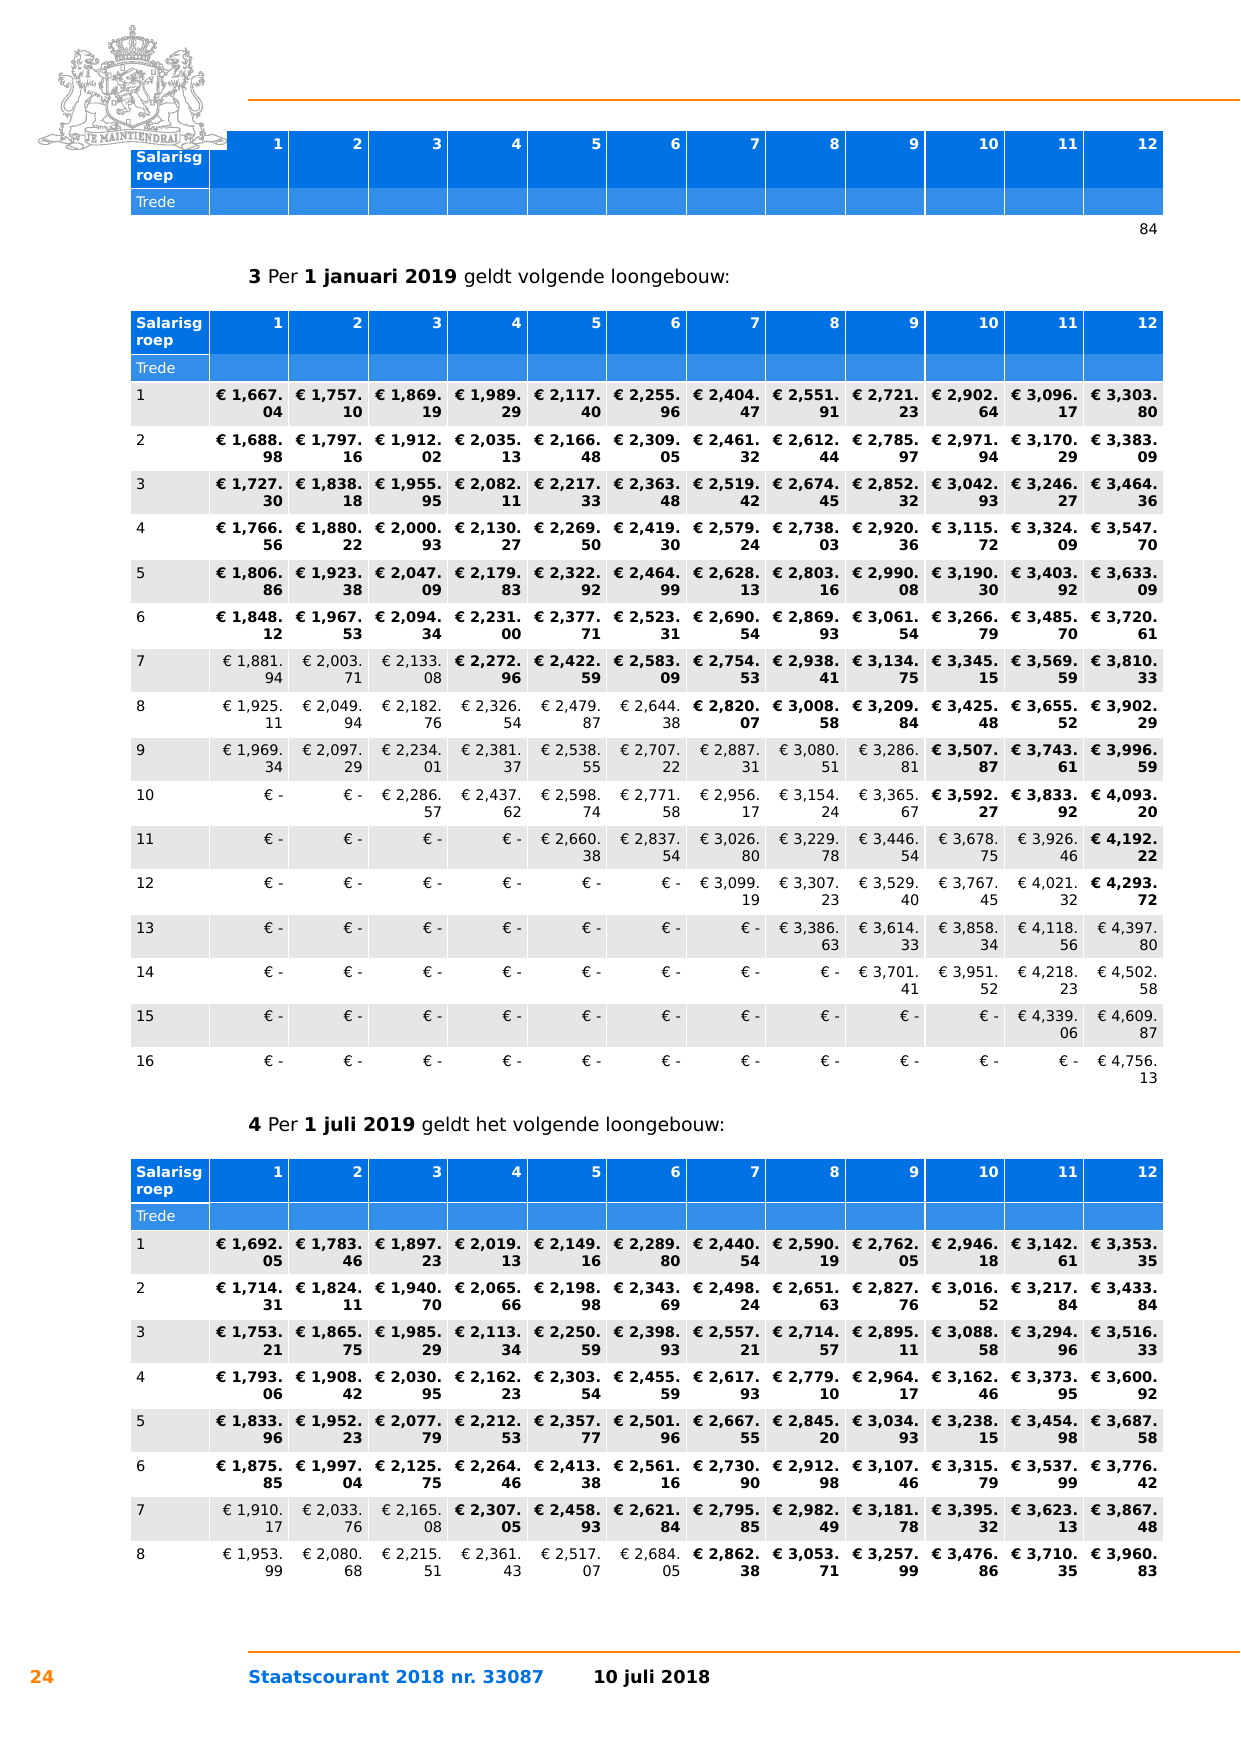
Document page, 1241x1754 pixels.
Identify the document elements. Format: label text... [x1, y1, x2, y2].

table_cell € 1,757.10 [289, 383, 368, 426]
table_cell € 3,008.58 [766, 693, 845, 736]
table_cell € 3,858.34 [926, 915, 1004, 958]
table_cell € 2,738.03 [766, 516, 845, 559]
table_cell € 1,838.18 [289, 471, 368, 514]
table_cell € 3,088.58 [926, 1320, 1004, 1363]
table_cell € 2,003.71 [289, 649, 368, 692]
table_cell 3 [131, 471, 209, 514]
table_cell € 2,803.16 [766, 560, 845, 603]
table_cell € 3,926.46 [1005, 826, 1083, 869]
table_cell 2 [131, 1275, 209, 1319]
table_header 8 [766, 1159, 845, 1203]
table_cell € 1,824.11 [289, 1275, 368, 1319]
table_cell € 2,707.22 [607, 738, 686, 781]
table_cell € 3,170.29 [1005, 427, 1083, 470]
table_cell € 3,547.70 [1084, 516, 1163, 559]
table_cell € 2,322.92 [528, 560, 606, 603]
table_cell € 2,125.75 [369, 1453, 447, 1496]
table_cell € 4,192.22 [1084, 826, 1163, 869]
table_cell € 1,869.19 [369, 383, 447, 426]
table_cell € 3,395.32 [926, 1497, 1004, 1541]
table_cell € 3,294.96 [1005, 1320, 1083, 1363]
table_cell € 3,034.93 [846, 1409, 924, 1452]
table_cell € 3,476.86 [926, 1542, 1004, 1585]
table_cell € 3,345.15 [926, 649, 1004, 692]
table_cell € 2,440.54 [687, 1231, 765, 1274]
table_cell € 3,266.79 [926, 604, 1004, 648]
table_cell € - [448, 871, 527, 914]
table_cell € 3,096.17 [1005, 383, 1083, 426]
table_cell € 2,785.97 [846, 427, 924, 470]
table_cell € 3,485.70 [1005, 604, 1083, 648]
table_cell € 3,154.24 [766, 782, 845, 825]
table_cell € 2,820.07 [687, 693, 765, 736]
table_cell € 2,551.91 [766, 383, 845, 426]
table_cell € 4,293.72 [1084, 871, 1163, 914]
table_cell € 3,016.52 [926, 1275, 1004, 1319]
table_header 11 [1005, 311, 1083, 354]
table_cell 12 [131, 871, 209, 914]
table_cell € 3,454.98 [1005, 1409, 1083, 1452]
table_cell € 3,446.54 [846, 826, 924, 869]
table_cell [926, 216, 1004, 243]
table_cell € 2,357.77 [528, 1409, 606, 1452]
table_cell € 2,049.94 [289, 693, 368, 736]
table_cell € 2,461.32 [687, 427, 765, 470]
table_cell € 3,217.84 [1005, 1275, 1083, 1319]
table_cell [528, 216, 606, 243]
table_cell € 2,217.33 [528, 471, 606, 514]
table_cell 13 [131, 915, 209, 958]
table_cell 4 [131, 1364, 209, 1407]
table_header 3 [369, 1159, 447, 1203]
table_cell € - [766, 1048, 845, 1091]
table_cell € 4,021.32 [1005, 871, 1083, 914]
table_header 5 [528, 1159, 606, 1203]
table_cell € 2,458.93 [528, 1497, 606, 1541]
table_cell € 3,246.27 [1005, 471, 1083, 514]
table_cell € 2,617.93 [687, 1364, 765, 1407]
table_cell 6 [131, 1453, 209, 1496]
table_cell € 1,667.04 [210, 383, 288, 426]
table_cell € 3,537.99 [1005, 1453, 1083, 1496]
table_cell € 2,912.98 [766, 1453, 845, 1496]
table_cell € - [1005, 1048, 1083, 1091]
table_cell € 3,425.48 [926, 693, 1004, 736]
table_cell [289, 216, 368, 243]
table_cell € 1,806.86 [210, 560, 288, 603]
table_cell € - [369, 915, 447, 958]
table_cell € 3,960.83 [1084, 1542, 1163, 1585]
table_header 7 [687, 131, 765, 188]
table_cell € 2,479.87 [528, 693, 606, 736]
table_cell € 2,667.55 [687, 1409, 765, 1452]
table_cell € 3,099.19 [687, 871, 765, 914]
picture [38, 25, 227, 150]
table_header 10 [926, 1159, 1004, 1203]
table_cell 7 [131, 1497, 209, 1541]
table_cell € 1,955.95 [369, 471, 447, 514]
table_cell 14 [131, 959, 209, 1003]
table_cell € 2,501.96 [607, 1409, 686, 1452]
table_cell € 3,315.79 [926, 1453, 1004, 1496]
table_cell € 4,118.56 [1005, 915, 1083, 958]
table_cell 8 [131, 693, 209, 736]
table_cell € 2,437.62 [448, 782, 527, 825]
table_cell € 3,776.42 [1084, 1453, 1163, 1496]
table_cell € 2,413.38 [528, 1453, 606, 1496]
table_cell € 2,179.83 [448, 560, 527, 603]
table_cell € 2,730.90 [687, 1453, 765, 1496]
table_cell € 3,902.29 [1084, 693, 1163, 736]
table_cell € 2,215.51 [369, 1542, 447, 1585]
table_cell € 2,721.23 [846, 383, 924, 426]
table_cell € 1,967.53 [289, 604, 368, 648]
table_header 8 [766, 131, 845, 188]
table_cell € 4,339.06 [1005, 1004, 1083, 1047]
table_header 1 [210, 311, 288, 354]
table_cell € 2,326.54 [448, 693, 527, 736]
table_cell € 2,047.09 [369, 560, 447, 603]
table_cell € 3,833.92 [1005, 782, 1083, 825]
table_cell € 2,130.27 [448, 516, 527, 559]
table_header 5 [528, 311, 606, 354]
table_cell € - [289, 1048, 368, 1091]
table_cell € 2,644.38 [607, 693, 686, 736]
table_cell € 1,897.23 [369, 1231, 447, 1274]
table_cell [131, 216, 209, 243]
table_cell € 2,862.38 [687, 1542, 765, 1585]
table_cell € - [289, 826, 368, 869]
table_cell € 2,019.13 [448, 1231, 527, 1274]
table_cell € - [528, 1048, 606, 1091]
table_header Salarisgroep [131, 1159, 209, 1202]
table_cell € 3,229.78 [766, 826, 845, 869]
table_cell € 3,238.15 [926, 1409, 1004, 1452]
table_cell € 1,997.04 [289, 1453, 368, 1496]
table_cell € 2,082.11 [448, 471, 527, 514]
table_header 3 [369, 131, 447, 188]
table_cell € 2,133.08 [369, 649, 447, 692]
table_cell € 2,938.41 [766, 649, 845, 692]
table_cell € 3,303.80 [1084, 383, 1163, 426]
table_cell € 2,971.94 [926, 427, 1004, 470]
table_cell € 3,600.92 [1084, 1364, 1163, 1407]
table_cell 5 [131, 560, 209, 603]
table_cell € 2,754.53 [687, 649, 765, 692]
table_cell € 2,166.48 [528, 427, 606, 470]
table_cell € 3,162.46 [926, 1364, 1004, 1407]
table_cell € - [448, 959, 527, 1003]
table_cell € 3,353.35 [1084, 1231, 1163, 1274]
table_cell € 1,969.34 [210, 738, 288, 781]
table_cell € 3,373.95 [1005, 1364, 1083, 1407]
table_cell € - [687, 1004, 765, 1047]
table_cell € 2,094.34 [369, 604, 447, 648]
table_cell € 3,107.46 [846, 1453, 924, 1496]
table_cell € 2,946.18 [926, 1231, 1004, 1274]
table_cell [369, 216, 447, 243]
table_cell € 2,674.45 [766, 471, 845, 514]
table_cell € 2,398.93 [607, 1320, 686, 1363]
table_cell € 1,925.11 [210, 693, 288, 736]
table_cell 6 [131, 604, 209, 648]
table_cell € 2,498.24 [687, 1275, 765, 1319]
text 4 Per 1 juli 2019 geldt het volgende loongebouw: [248, 1114, 1163, 1136]
table_header 9 [846, 1159, 924, 1203]
table_cell € 2,162.23 [448, 1364, 527, 1407]
table_header 5 [528, 131, 606, 188]
table_cell € 3,026.80 [687, 826, 765, 869]
table_cell € 1,766.56 [210, 516, 288, 559]
table_cell € 2,557.21 [687, 1320, 765, 1363]
table_cell € 3,951.52 [926, 959, 1004, 1003]
table_cell 7 [131, 649, 209, 692]
table_cell € 3,720.61 [1084, 604, 1163, 648]
table_cell € 2,845.20 [766, 1409, 845, 1452]
table_cell € 2,000.93 [369, 516, 447, 559]
table_cell € 3,678.75 [926, 826, 1004, 869]
table_cell € 1,727.30 [210, 471, 288, 514]
table_cell € 1,688.98 [210, 427, 288, 470]
table_cell € 3,134.75 [846, 649, 924, 692]
table_cell € 2,523.31 [607, 604, 686, 648]
table_cell € 3,507.87 [926, 738, 1004, 781]
table_cell € 3,142.61 [1005, 1231, 1083, 1274]
table_cell € 3,464.36 [1084, 471, 1163, 514]
table_cell € - [926, 1048, 1004, 1091]
table_cell € 2,598.74 [528, 782, 606, 825]
table_cell € 3,080.51 [766, 738, 845, 781]
table_header 10 [926, 311, 1004, 354]
table_cell € 3,042.93 [926, 471, 1004, 514]
table_cell € 2,895.11 [846, 1320, 924, 1363]
table_cell 11 [131, 826, 209, 869]
table_cell € 2,690.54 [687, 604, 765, 648]
table_cell 10 [131, 782, 209, 825]
table_header 1 [210, 131, 288, 188]
table_cell € 2,269.50 [528, 516, 606, 559]
text 3 Per 1 januari 2019 geldt volgende loongebouw: [248, 266, 1163, 288]
table_cell 5 [131, 1409, 209, 1452]
table_cell € - [766, 1004, 845, 1047]
table_cell € 2,198.98 [528, 1275, 606, 1319]
table_cell € - [766, 959, 845, 1003]
table_cell € 4,756.13 [1084, 1048, 1163, 1091]
table_cell € 2,990.08 [846, 560, 924, 603]
table_cell € 2,982.49 [766, 1497, 845, 1541]
table_cell 84 [1084, 216, 1163, 243]
table_cell € - [210, 915, 288, 958]
table_cell € 2,303.54 [528, 1364, 606, 1407]
table_cell € 3,115.72 [926, 516, 1004, 559]
table_cell € 2,363.48 [607, 471, 686, 514]
table_header 12 [1084, 1159, 1163, 1203]
table_cell € 2,404.47 [687, 383, 765, 426]
table_cell € - [289, 1004, 368, 1047]
table_cell € - [448, 1004, 527, 1047]
table_cell € 1,875.85 [210, 1453, 288, 1496]
table_header 9 [846, 311, 924, 354]
table_cell € 3,383.09 [1084, 427, 1163, 470]
table_header 7 [687, 1159, 765, 1203]
table_cell € 1,912.02 [369, 427, 447, 470]
table_cell [1005, 216, 1083, 243]
table_cell 3 [131, 1320, 209, 1363]
table_cell € - [528, 959, 606, 1003]
table_cell € 1,692.05 [210, 1231, 288, 1274]
table_cell € 2,762.05 [846, 1231, 924, 1274]
table_cell € 2,030.95 [369, 1364, 447, 1407]
table_cell € 4,609.87 [1084, 1004, 1163, 1047]
table_cell € 3,529.40 [846, 871, 924, 914]
table_header 9 [846, 131, 924, 188]
table_cell € 3,701.41 [846, 959, 924, 1003]
table_cell € 4,502.58 [1084, 959, 1163, 1003]
table_cell € 3,181.78 [846, 1497, 924, 1541]
table_cell € 2,033.76 [289, 1497, 368, 1541]
table_cell € 2,660.38 [528, 826, 606, 869]
table_header 2 [289, 311, 368, 354]
table_cell € 2,651.63 [766, 1275, 845, 1319]
table_cell € 3,433.84 [1084, 1275, 1163, 1319]
table_cell € - [289, 915, 368, 958]
table_cell € 3,743.61 [1005, 738, 1083, 781]
table_cell € 3,403.92 [1005, 560, 1083, 603]
table_cell € - [448, 1048, 527, 1091]
table_cell € - [448, 826, 527, 869]
table_cell Trede [131, 355, 209, 381]
table_cell € - [210, 959, 288, 1003]
table_header 11 [1005, 1159, 1083, 1203]
table_cell € - [369, 1048, 447, 1091]
table_cell € 3,365.67 [846, 782, 924, 825]
table_cell € 2,455.59 [607, 1364, 686, 1407]
table_cell € 2,117.40 [528, 383, 606, 426]
table_header 7 [687, 311, 765, 354]
table_cell € 2,289.80 [607, 1231, 686, 1274]
table_header 6 [607, 311, 686, 354]
table_cell € 2,902.64 [926, 383, 1004, 426]
table_cell € - [210, 871, 288, 914]
table_cell € 2,309.05 [607, 427, 686, 470]
table_cell € - [369, 826, 447, 869]
table_cell € 1,783.46 [289, 1231, 368, 1274]
table_cell € 2,307.05 [448, 1497, 527, 1541]
table_cell € 2,255.96 [607, 383, 686, 426]
table_cell € 3,655.52 [1005, 693, 1083, 736]
table_header 6 [607, 1159, 686, 1203]
table_cell € 1,797.16 [289, 427, 368, 470]
table_cell € 2,579.24 [687, 516, 765, 559]
table_cell € - [289, 782, 368, 825]
table_cell € 1,908.42 [289, 1364, 368, 1407]
table_cell € 1,985.29 [369, 1320, 447, 1363]
table_cell € 1,952.23 [289, 1409, 368, 1452]
table_cell € 1,989.29 [448, 383, 527, 426]
table_cell € 2,264.46 [448, 1453, 527, 1496]
table_cell [846, 216, 924, 243]
table_cell € - [687, 959, 765, 1003]
table_cell € 2,956.17 [687, 782, 765, 825]
table_cell € 2,714.57 [766, 1320, 845, 1363]
table_cell € 2,272.96 [448, 649, 527, 692]
table_cell € 1,865.75 [289, 1320, 368, 1363]
table_cell € 1,940.70 [369, 1275, 447, 1319]
table_cell € - [210, 826, 288, 869]
table_cell € 1,910.17 [210, 1497, 288, 1541]
table_cell € 2,077.79 [369, 1409, 447, 1452]
table_cell € 2,035.13 [448, 427, 527, 470]
table_header 12 [1084, 311, 1163, 354]
table_cell € 2,561.16 [607, 1453, 686, 1496]
table_cell € 2,538.55 [528, 738, 606, 781]
table_cell € 4,397.80 [1084, 915, 1163, 958]
table_cell 9 [131, 738, 209, 781]
table_header 3 [369, 311, 447, 354]
table_cell € 3,614.33 [846, 915, 924, 958]
table_cell € 3,867.48 [1084, 1497, 1163, 1541]
table_cell € - [210, 782, 288, 825]
table_cell € 2,628.13 [687, 560, 765, 603]
table_cell € 4,093.20 [1084, 782, 1163, 825]
table_cell € 2,612.44 [766, 427, 845, 470]
table_cell € - [210, 1004, 288, 1047]
table_cell € 2,920.36 [846, 516, 924, 559]
table_cell € 2,583.09 [607, 649, 686, 692]
table_cell € - [687, 1048, 765, 1091]
table_header 10 [926, 131, 1004, 188]
table_cell € 3,810.33 [1084, 649, 1163, 692]
table_cell € - [289, 871, 368, 914]
table_cell € - [607, 1048, 686, 1091]
table_cell 15 [131, 1004, 209, 1047]
table_cell € 2,149.16 [528, 1231, 606, 1274]
table_cell € 2,231.00 [448, 604, 527, 648]
table_cell € 1,953.99 [210, 1542, 288, 1585]
table_cell € 3,996.59 [1084, 738, 1163, 781]
table_cell € 3,061.54 [846, 604, 924, 648]
table_cell € 1,833.96 [210, 1409, 288, 1452]
table_cell 16 [131, 1048, 209, 1091]
table_cell € 2,852.32 [846, 471, 924, 514]
table_cell [448, 216, 527, 243]
table_header 8 [766, 311, 845, 354]
table_cell € - [607, 915, 686, 958]
table_header Salarisgroep [131, 311, 209, 354]
table_cell € 2,343.69 [607, 1275, 686, 1319]
table_cell Trede [131, 189, 209, 215]
table_header 6 [607, 131, 686, 188]
table_cell € 2,837.54 [607, 826, 686, 869]
table_cell € 2,361.43 [448, 1542, 527, 1585]
table_cell € 3,190.30 [926, 560, 1004, 603]
table_cell € 2,964.17 [846, 1364, 924, 1407]
table_cell [766, 216, 845, 243]
table_cell € - [846, 1004, 924, 1047]
table_cell € 2,590.19 [766, 1231, 845, 1274]
table_cell € 2,464.99 [607, 560, 686, 603]
table_cell € - [528, 1004, 606, 1047]
table_cell € 3,687.58 [1084, 1409, 1163, 1452]
table_cell € 1,881.94 [210, 649, 288, 692]
table_cell € 2,779.10 [766, 1364, 845, 1407]
table_cell € - [607, 1004, 686, 1047]
table_header 11 [1005, 131, 1083, 188]
table_cell € 3,286.81 [846, 738, 924, 781]
table_cell € 2,422.59 [528, 649, 606, 692]
table_cell Trede [131, 1204, 209, 1230]
table_header 2 [289, 131, 368, 188]
table_cell € 2,519.42 [687, 471, 765, 514]
table_cell € 2,684.05 [607, 1542, 686, 1585]
table_cell € 2,377.71 [528, 604, 606, 648]
table_cell € - [687, 915, 765, 958]
table_cell € 3,257.99 [846, 1542, 924, 1585]
table_cell € 3,386.63 [766, 915, 845, 958]
table_header 1 [210, 1159, 288, 1203]
table_cell € 2,065.66 [448, 1275, 527, 1319]
table_cell € 2,771.58 [607, 782, 686, 825]
table_cell € 1,793.06 [210, 1364, 288, 1407]
table_cell € 2,621.84 [607, 1497, 686, 1541]
table_cell 4 [131, 516, 209, 559]
table_cell € 2,517.07 [528, 1542, 606, 1585]
table_cell € 3,767.45 [926, 871, 1004, 914]
table_cell € - [607, 871, 686, 914]
table_header Salarisgroep [131, 150, 209, 188]
table_cell € 3,307.23 [766, 871, 845, 914]
table_cell € 2,869.93 [766, 604, 845, 648]
table_cell € 1,923.38 [289, 560, 368, 603]
table_cell € 3,324.09 [1005, 516, 1083, 559]
table_cell € 2,381.37 [448, 738, 527, 781]
table_header 4 [448, 311, 527, 354]
table_cell € 2,212.53 [448, 1409, 527, 1452]
table_cell € 3,623.13 [1005, 1497, 1083, 1541]
table_cell € 2,827.76 [846, 1275, 924, 1319]
table_cell € - [369, 1004, 447, 1047]
table_cell [607, 216, 686, 243]
table_cell € 2,113.34 [448, 1320, 527, 1363]
table_cell € - [210, 1048, 288, 1091]
table_cell € 1,880.22 [289, 516, 368, 559]
table_cell [210, 216, 288, 243]
table_cell € 4,218.23 [1005, 959, 1083, 1003]
table_header 4 [448, 131, 527, 188]
table_cell 1 [131, 1231, 209, 1274]
table_cell € 3,209.84 [846, 693, 924, 736]
table_cell € 1,848.12 [210, 604, 288, 648]
table_cell 2 [131, 427, 209, 470]
table_cell € - [448, 915, 527, 958]
table_cell € 3,633.09 [1084, 560, 1163, 603]
table_cell € 3,053.71 [766, 1542, 845, 1585]
table_header 12 [1084, 131, 1163, 188]
table_cell € 2,250.59 [528, 1320, 606, 1363]
table_cell 8 [131, 1542, 209, 1585]
table_cell € - [289, 959, 368, 1003]
table_cell € - [528, 915, 606, 958]
table_cell [687, 216, 765, 243]
table_header 4 [448, 1159, 527, 1203]
table_cell € - [528, 871, 606, 914]
table_cell 1 [131, 383, 209, 426]
table_cell € 3,592.27 [926, 782, 1004, 825]
table_cell € - [607, 959, 686, 1003]
table_cell € 1,753.21 [210, 1320, 288, 1363]
table_cell € 3,569.59 [1005, 649, 1083, 692]
table_cell € 1,714.31 [210, 1275, 288, 1319]
table_cell € 2,165.08 [369, 1497, 447, 1541]
table_cell € 2,887.31 [687, 738, 765, 781]
table_cell € 2,795.85 [687, 1497, 765, 1541]
table_cell € 2,286.57 [369, 782, 447, 825]
table_cell € 3,710.35 [1005, 1542, 1083, 1585]
table_cell € 3,516.33 [1084, 1320, 1163, 1363]
table_header 2 [289, 1159, 368, 1203]
table_cell € 2,419.30 [607, 516, 686, 559]
table_cell € 2,080.68 [289, 1542, 368, 1585]
table_cell € 2,097.29 [289, 738, 368, 781]
table_cell € - [369, 959, 447, 1003]
table_cell € - [369, 871, 447, 914]
table_cell € 2,234.01 [369, 738, 447, 781]
table_cell € - [926, 1004, 1004, 1047]
table_cell € 2,182.76 [369, 693, 447, 736]
table_cell € - [846, 1048, 924, 1091]
